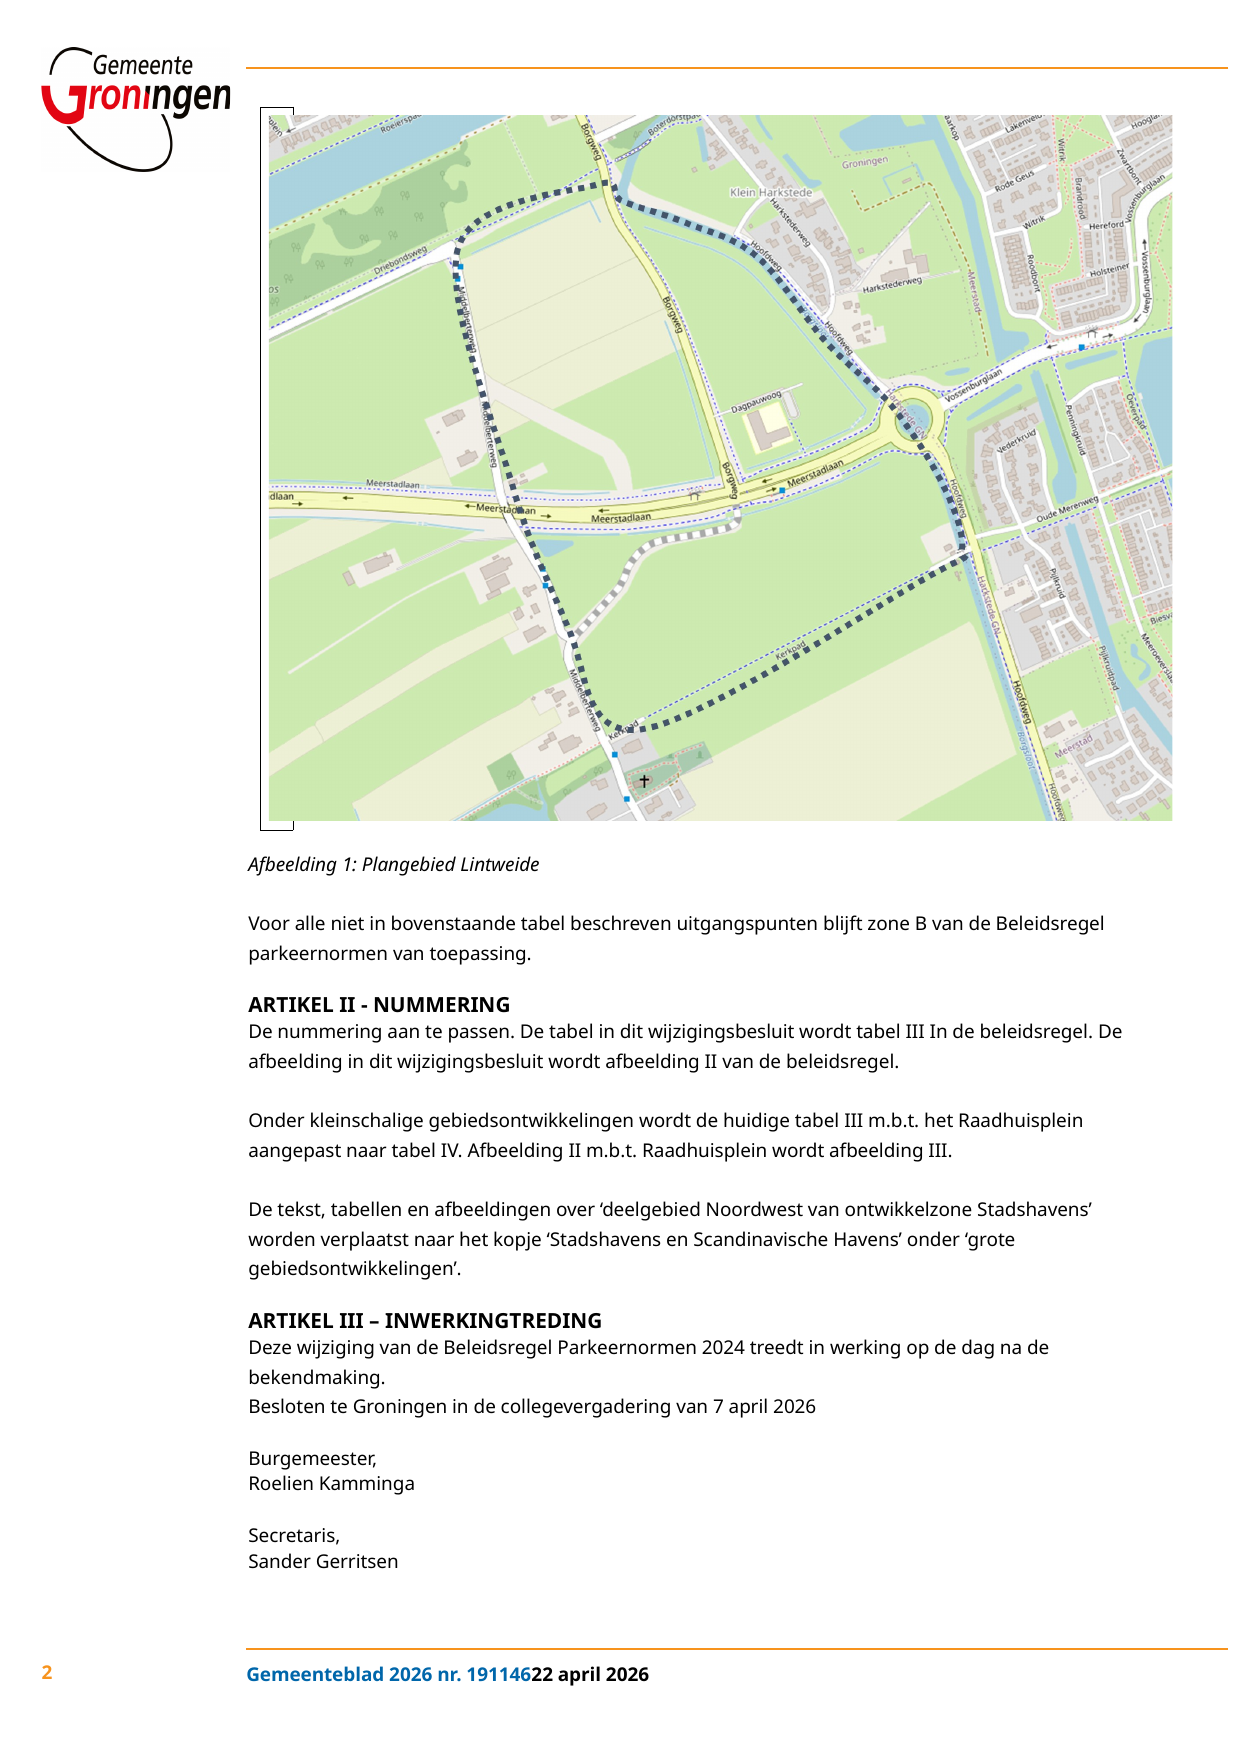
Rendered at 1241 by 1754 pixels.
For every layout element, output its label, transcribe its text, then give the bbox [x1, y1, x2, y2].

text Afbeelding 1: Plangebied Lintweide [248, 851, 1152, 877]
text Besloten te Groningen in de collegevergadering van 7 april 2026 [248, 1393, 1152, 1419]
text ARTIKEL II - NUMMERING [248, 990, 1152, 1019]
text Burgemeester, [248, 1445, 1152, 1471]
text Secretaris, [248, 1522, 1152, 1548]
text Roelien Kamminga [248, 1471, 1152, 1496]
picture [41, 47, 231, 172]
text Sander Gerritsen [248, 1548, 1152, 1573]
text Deze wijziging van de Beleidsregel Parkeernormen 2024 treedt in werking op de dag na de bekendmaking. [248, 1334, 1152, 1389]
text Onder kleinschalige gebiedsontwikkelingen wordt de huidige tabel III m.b.t. het Raadhuisplein aangepast naar tabel IV. Afbeelding II m.b.t. Raadhuisplein wordt afbeelding III. [248, 1107, 1152, 1163]
text Voor alle niet in bovenstaande tabel beschreven uitgangspunten blijft zone B van de Beleidsregel parkeernormen van toepassing. [248, 910, 1152, 966]
picture [268, 115, 1173, 821]
text De nummering aan te passen. De tabel in dit wijzigingsbesluit wordt tabel III In de beleidsregel. De afbeelding in dit wijzigingsbesluit wordt afbeelding II van de beleidsregel. [248, 1019, 1152, 1074]
text ARTIKEL III – INWERKINGTREDING [248, 1306, 1152, 1334]
text De tekst, tabellen en afbeeldingen over ‘deelgebied Noordwest van ontwikkelzone Stadshavens’ worden verplaatst naar het kopje ‘Stadshavens en Scandinavische Havens’ onder ‘grote gebiedsontwikkelingen’. [248, 1196, 1152, 1281]
